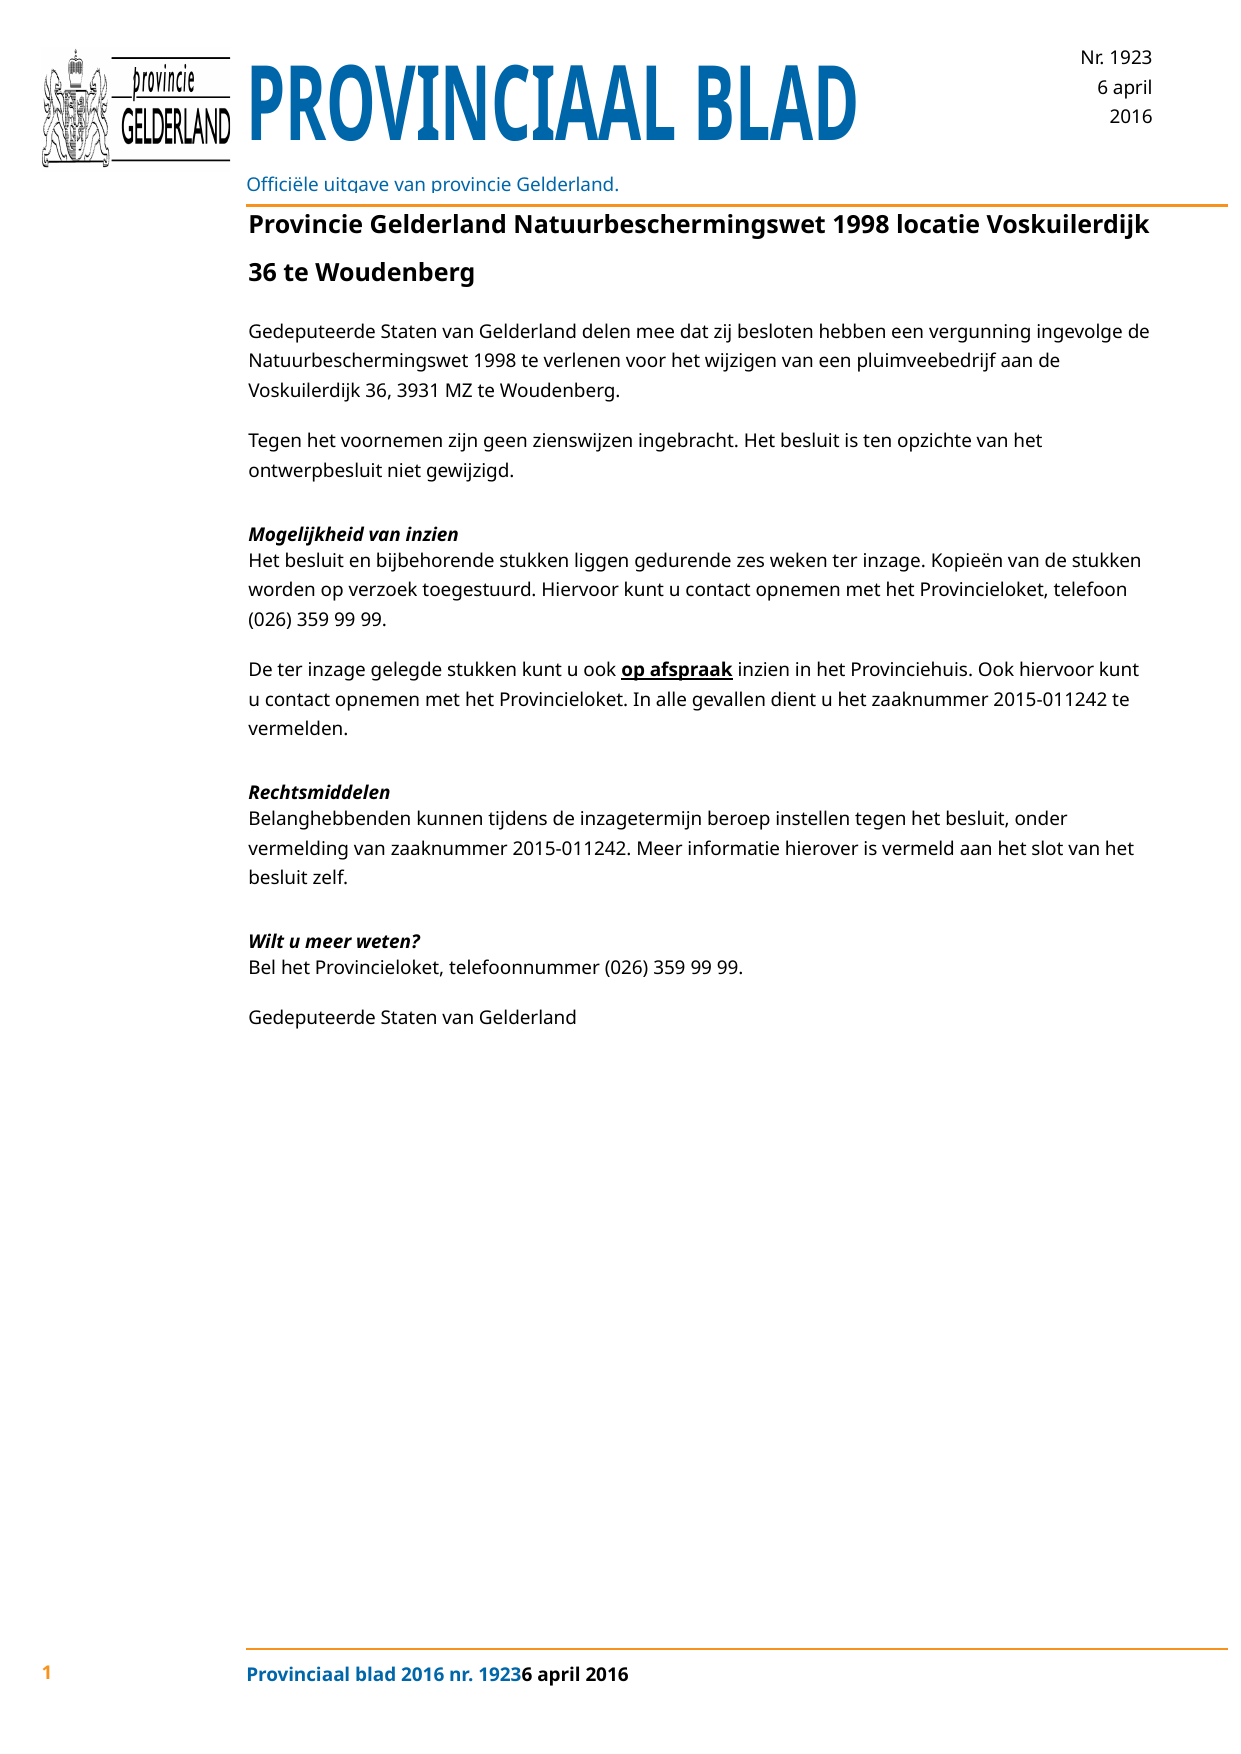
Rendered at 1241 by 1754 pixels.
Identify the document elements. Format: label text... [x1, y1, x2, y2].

text Het besluit en bijbehorende stukken liggen gedurende zes weken ter inzage. Kopieën van de stukken worden op verzoek toegestuurd. Hiervoor kunt u contact opnemen met het Provincieloket, telefoon (026) 359 99 99. [248, 547, 1152, 632]
text Belanghebbenden kunnen tijdens de inzagetermijn beroep instellen tegen het besluit, onder vermelding van zaaknummer 2015-011242. Meer informatie hierover is vermeld aan het slot van het besluit zelf. [248, 805, 1152, 890]
text Wilt u meer weten? [248, 928, 1152, 954]
text Bel het Provincieloket, telefoonnummer (026) 359 99 99. [248, 954, 1152, 980]
text Rechtsmiddelen [248, 779, 1152, 805]
text Mogelijkheid van inzien [248, 521, 1152, 547]
picture [41, 47, 231, 172]
text Gedeputeerde Staten van Gelderland delen mee dat zij besloten hebben een vergunning ingevolge de Natuurbeschermingswet 1998 te verlenen voor het wijzigen van een pluimveebedrijf aan de Voskuilerdijk 36, 3931 MZ te Woudenberg. [248, 318, 1152, 403]
text Gedeputeerde Staten van Gelderland [248, 1004, 1152, 1030]
text Tegen het voornemen zijn geen zienswijzen ingebracht. Het besluit is ten opzichte van het ontwerpbesluit niet gewijzigd. [248, 427, 1152, 483]
text De ter inzage gelegde stukken kunt u ook op afspraak inzien in het Provinciehuis. Ook hiervoor kunt u contact opnemen met het Provincieloket. In alle gevallen dient u het zaaknummer 2015-011242 te vermelden. [248, 656, 1152, 741]
text Provincie Gelderland Natuurbeschermingswet 1998 locatie Voskuilerdijk 36 te Woudenberg [248, 207, 1152, 288]
